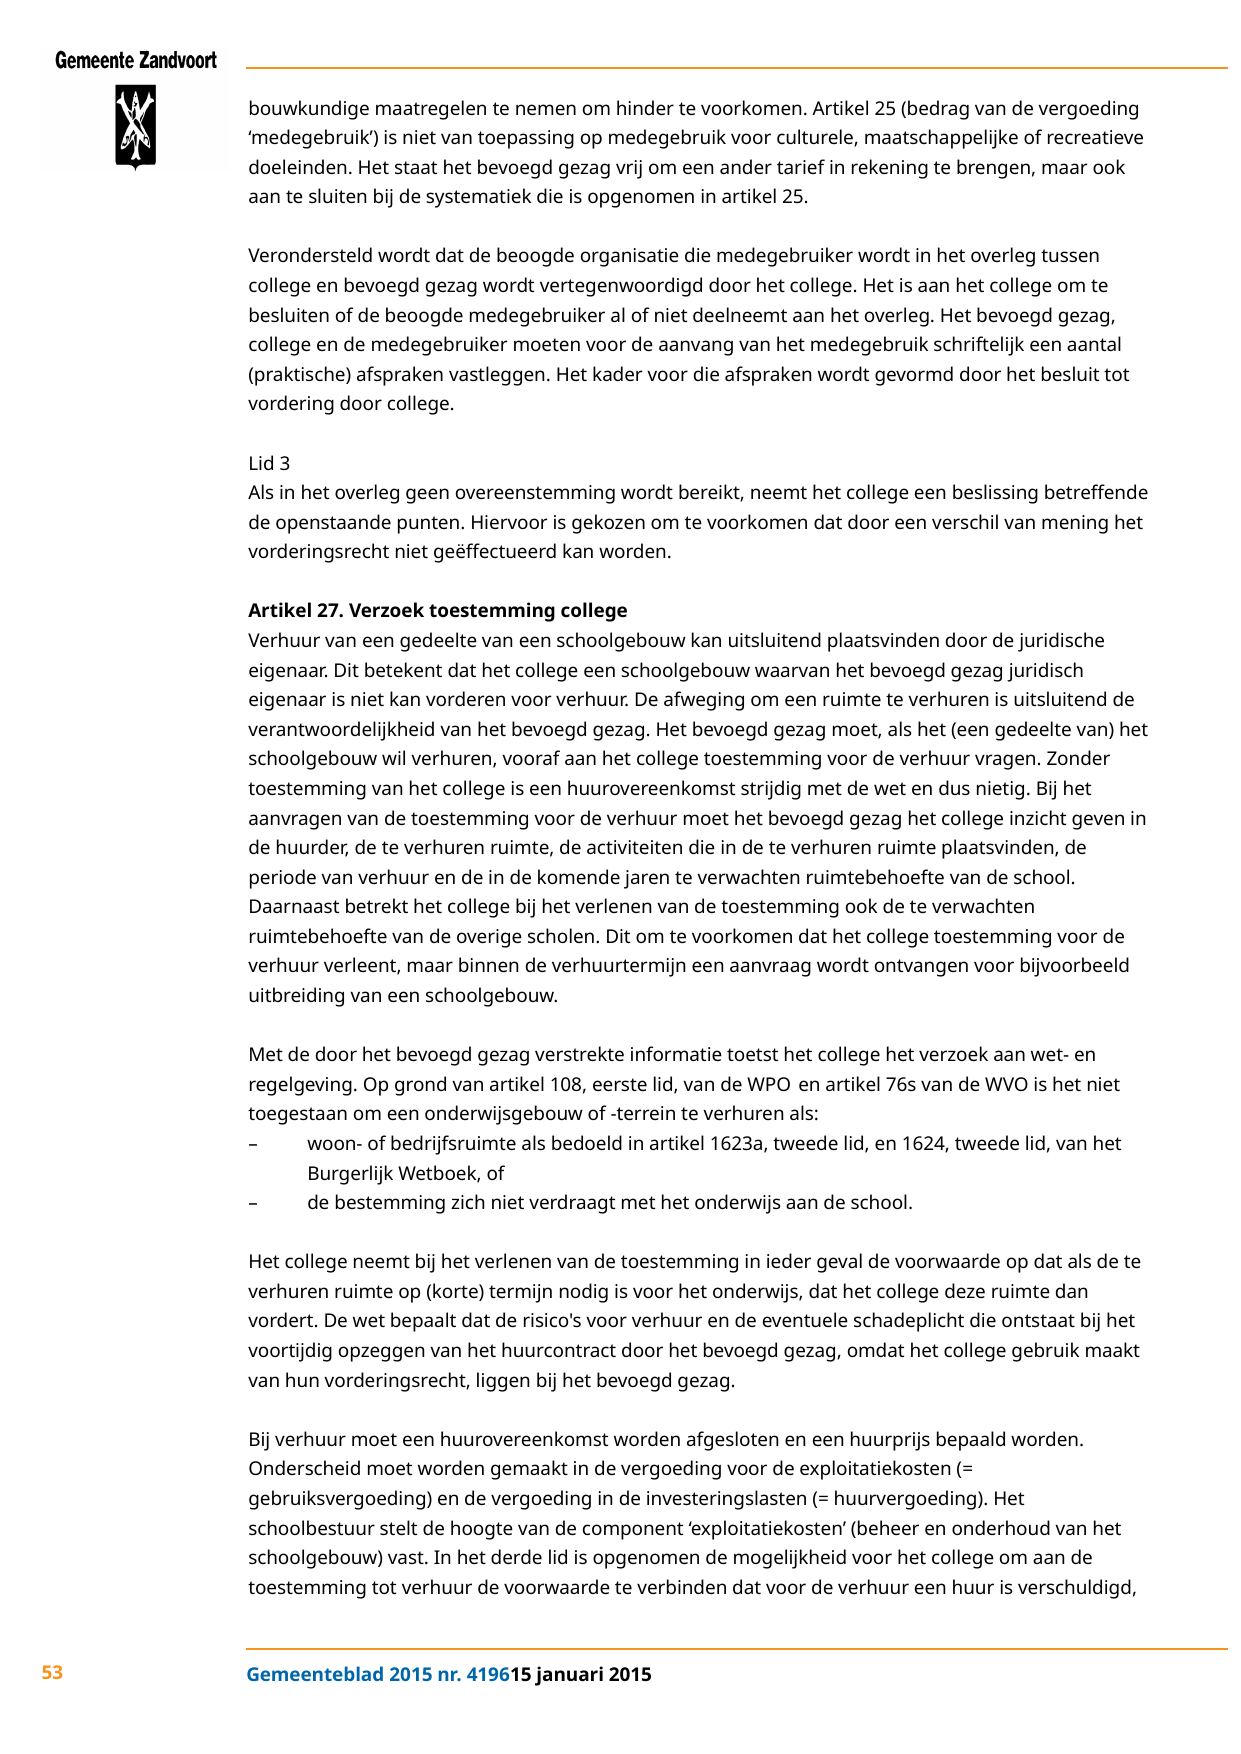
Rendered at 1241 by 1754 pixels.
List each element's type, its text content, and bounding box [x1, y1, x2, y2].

text Met de door het bevoegd gezag verstrekte informatie toetst het college het verzoek aan wet- en regelgeving. Op grond van artikel 108, eerste lid, van de WPO en artikel 76s van de WVO is het niet toegestaan om een onderwijsgebouw of -terrein te verhuren als: [248, 1041, 1152, 1126]
list woon- of bedrijfsruimte als bedoeld in artikel 1623a, tweede lid, en 1624, tweede lid, van het Burgerlijk Wetboek, of [248, 1130, 1152, 1186]
text Verondersteld wordt dat de beoogde organisatie die medegebruiker wordt in het overleg tussen college en bevoegd gezag wordt vertegenwoordigd door het college. Het is aan het college om te besluiten of de beoogde medegebruiker al of niet deelneemt aan het overleg. Het bevoegd gezag, college en de medegebruiker moeten voor de aanvang van het medegebruik schriftelijk een aantal (praktische) afspraken vastleggen. Het kader voor die afspraken wordt gevormd door het besluit tot vordering door college. [248, 243, 1152, 416]
picture [41, 47, 231, 172]
text Lid 3 [248, 450, 1152, 476]
text Bij verhuur moet een huurovereenkomst worden afgesloten en een huurprijs bepaald worden. Onderscheid moet worden gemaakt in de vergoeding voor de exploitatiekosten (= gebruiksvergoeding) en de vergoeding in de investeringslasten (= huurvergoeding). Het schoolbestuur stelt de hoogte van de component ‘exploitatiekosten’ (beheer en onderhoud van het schoolgebouw) vast. In het derde lid is opgenomen de mogelijkheid voor het college om aan de toestemming tot verhuur de voorwaarde te verbinden dat voor de verhuur een huur is verschuldigd, [248, 1426, 1152, 1600]
text Het college neemt bij het verlenen van de toestemming in ieder geval de voorwaarde op dat als de te verhuren ruimte op (korte) termijn nodig is voor het onderwijs, dat het college deze ruimte dan vordert. De wet bepaalt dat de risico's voor verhuur en de eventuele schadeplicht die ontstaat bij het voortijdig opzeggen van het huurcontract door het bevoegd gezag, omdat het college gebruik maakt van hun vorderingsrecht, liggen bij het bevoegd gezag. [248, 1248, 1152, 1393]
text Artikel 27. Verzoek toestemming college [248, 598, 1152, 623]
text Als in het overleg geen overeenstemming wordt bereikt, neemt het college een beslissing betreffende de openstaande punten. Hiervoor is gekozen om te voorkomen dat door een verschil van mening het vorderingsrecht niet geëffectueerd kan worden. [248, 479, 1152, 564]
text bouwkundige maatregelen te nemen om hinder te voorkomen. Artikel 25 (bedrag van de vergoeding ‘medegebruik’) is niet van toepassing op medegebruik voor culturele, maatschappelijke of recreatieve doeleinden. Het staat het bevoegd gezag vrij om een ander tarief in rekening te brengen, maar ook aan te sluiten bij de systematiek die is opgenomen in artikel 25. [248, 95, 1152, 209]
list de bestemming zich niet verdraagt met het onderwijs aan de school. [248, 1189, 1152, 1215]
text Verhuur van een gedeelte van een schoolgebouw kan uitsluitend plaatsvinden door de juridische eigenaar. Dit betekent dat het college een schoolgebouw waarvan het bevoegd gezag juridisch eigenaar is niet kan vorderen voor verhuur. De afweging om een ruimte te verhuren is uitsluitend de verantwoordelijkheid van het bevoegd gezag. Het bevoegd gezag moet, als het (een gedeelte van) het schoolgebouw wil verhuren, vooraf aan het college toestemming voor de verhuur vragen. Zonder toestemming van het college is een huurovereenkomst strijdig met de wet en dus nietig. Bij het aanvragen van de toestemming voor de verhuur moet het bevoegd gezag het college inzicht geven in de huurder, de te verhuren ruimte, de activiteiten die in de te verhuren ruimte plaatsvinden, de periode van verhuur en de in de komende jaren te verwachten ruimtebehoefte van de school. Daarnaast betrekt het college bij het verlenen van de toestemming ook de te verwachten ruimtebehoefte van de overige scholen. Dit om te voorkomen dat het college toestemming voor de verhuur verleent, maar binnen de verhuurtermijn een aanvraag wordt ontvangen voor bijvoorbeeld uitbreiding van een schoolgebouw. [248, 627, 1152, 1008]
